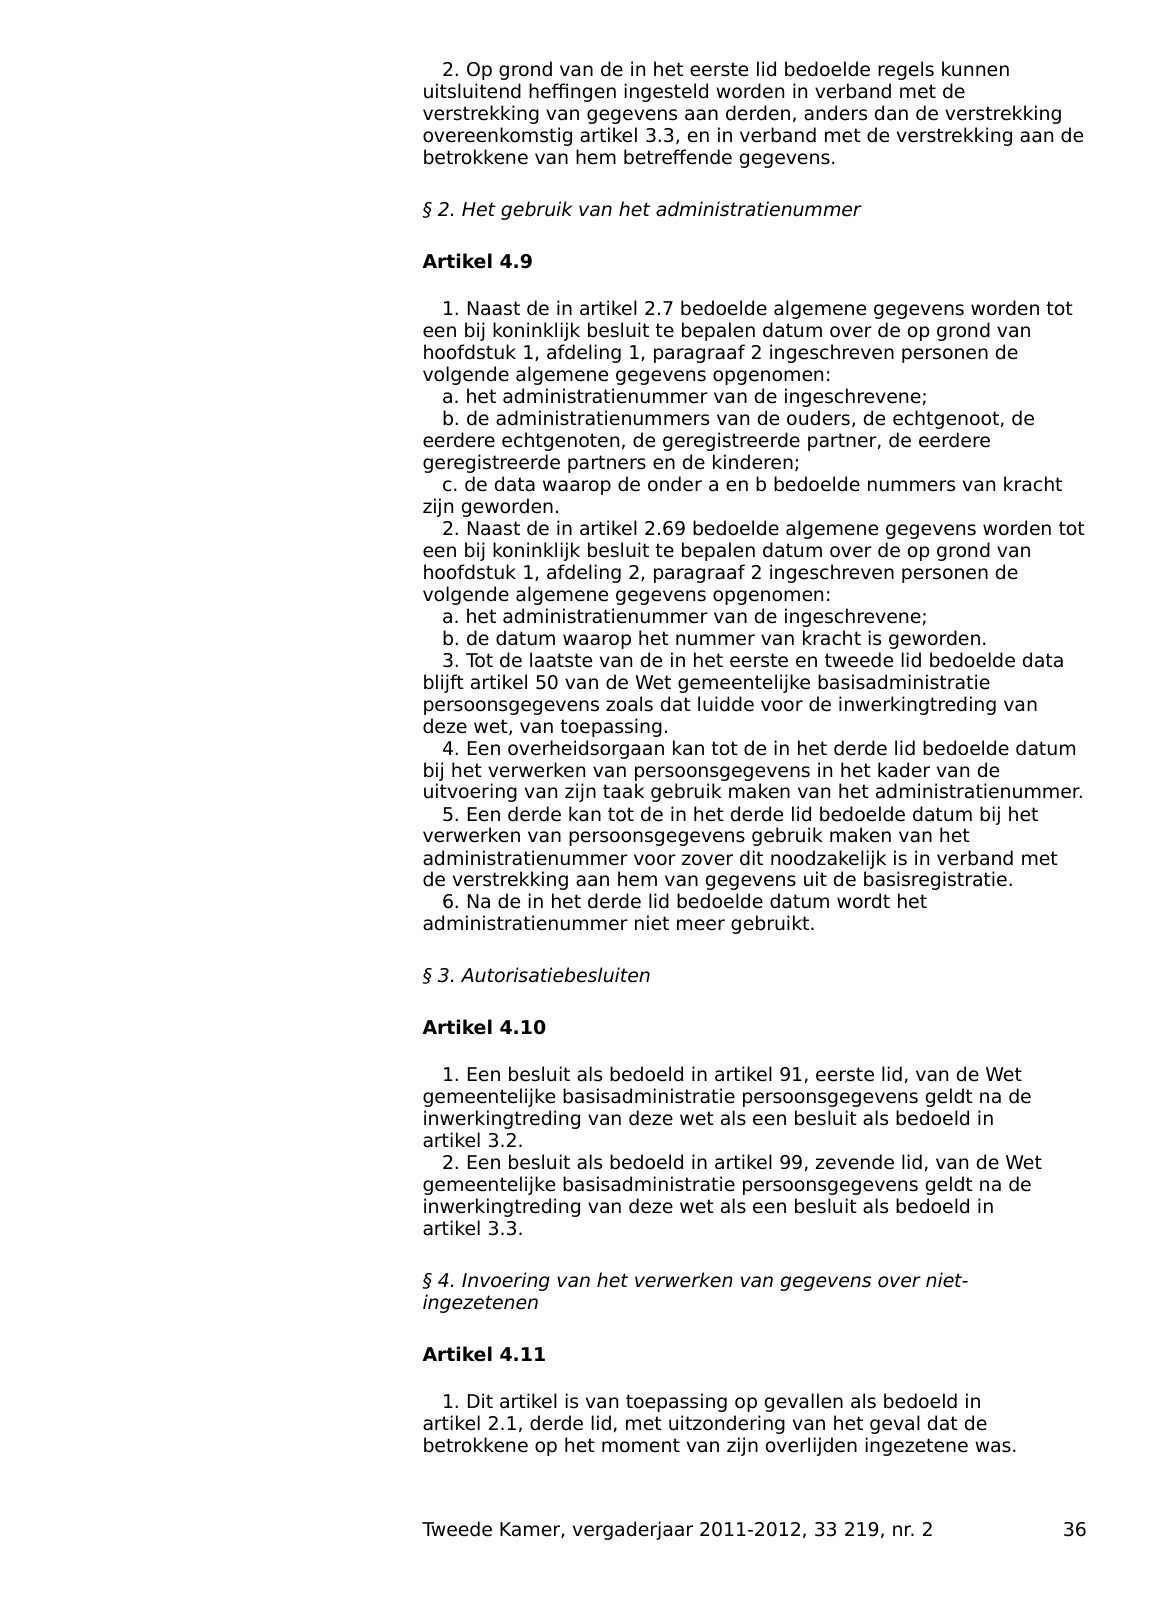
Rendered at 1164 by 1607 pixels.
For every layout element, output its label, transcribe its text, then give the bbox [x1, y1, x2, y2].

text 1. Naast de in artikel 2.7 bedoelde algemene gegevens worden tot een bij koninklijk besluit te bepalen datum over de op grond van hoofdstuk 1, afdeling 1, paragraaf 2 ingeschreven personen de volgende algemene gegevens opgenomen: [422, 298, 1087, 386]
subtitle Artikel 4.11 [422, 1344, 1087, 1366]
text 2. Naast de in artikel 2.69 bedoelde algemene gegevens worden tot een bij koninklijk besluit te bepalen datum over de op grond van hoofdstuk 1, afdeling 2, paragraaf 2 ingeschreven personen de volgende algemene gegevens opgenomen: [422, 518, 1087, 606]
text 1. Een besluit als bedoeld in artikel 91, eerste lid, van de Wet gemeentelijke basisadministratie persoonsgegevens geldt na de inwerkingtreding van deze wet als een besluit als bedoeld in artikel 3.2. [422, 1064, 1087, 1152]
text b. de datum waarop het nummer van kracht is geworden. [422, 628, 1087, 649]
text 2. Een besluit als bedoeld in artikel 99, zevende lid, van de Wet gemeentelijke basisadministratie persoonsgegevens geldt na de inwerkingtreding van deze wet als een besluit als bedoeld in artikel 3.3. [422, 1152, 1087, 1240]
text 1. Dit artikel is van toepassing op gevallen als bedoeld in artikel 2.1, derde lid, met uitzondering van het geval dat de betrokkene op het moment van zijn overlijden ingezetene was. [422, 1391, 1087, 1457]
subtitle Artikel 4.10 [422, 1017, 1087, 1039]
text 5. Een derde kan tot de in het derde lid bedoelde datum bij het verwerken van persoonsgegevens gebruik maken van het administratienummer voor zover dit noodzakelijk is in verband met de verstrekking aan hem van gegevens uit de basisregistratie. [422, 803, 1087, 891]
text c. de data waarop de onder a en b bedoelde nummers van kracht zijn geworden. [422, 474, 1087, 518]
text a. het administratienummer van de ingeschrevene; [422, 606, 1087, 628]
text a. het administratienummer van de ingeschrevene; [422, 386, 1087, 408]
subtitle § 2. Het gebruik van het administratienummer [422, 199, 1087, 221]
subtitle § 4. Invoering van het verwerken van gegevens over niet-ingezetenen [422, 1270, 1087, 1314]
text 2. Op grond van de in het eerste lid bedoelde regels kunnen uitsluitend heffingen ingesteld worden in verband met de verstrekking van gegevens aan derden, anders dan de verstrekking overeenkomstig artikel 3.3, en in verband met de verstrekking aan de betrokkene van hem betreffende gegevens. [422, 59, 1087, 169]
subtitle § 3. Autorisatiebesluiten [422, 965, 1087, 987]
text 3. Tot de laatste van de in het eerste en tweede lid bedoelde data blijft artikel 50 van de Wet gemeentelijke basisadministratie persoonsgegevens zoals dat luidde voor de inwerkingtreding van deze wet, van toepassing. [422, 649, 1087, 737]
text 6. Na de in het derde lid bedoelde datum wordt het administratienummer niet meer gebruikt. [422, 891, 1087, 935]
subtitle Artikel 4.9 [422, 251, 1087, 273]
text b. de administratienummers van de ouders, de echtgenoot, de eerdere echtgenoten, de geregistreerde partner, de eerdere geregistreerde partners en de kinderen; [422, 408, 1087, 474]
text 4. Een overheidsorgaan kan tot de in het derde lid bedoelde datum bij het verwerken van persoonsgegevens in het kader van de uitvoering van zijn taak gebruik maken van het administratienummer. [422, 737, 1087, 803]
